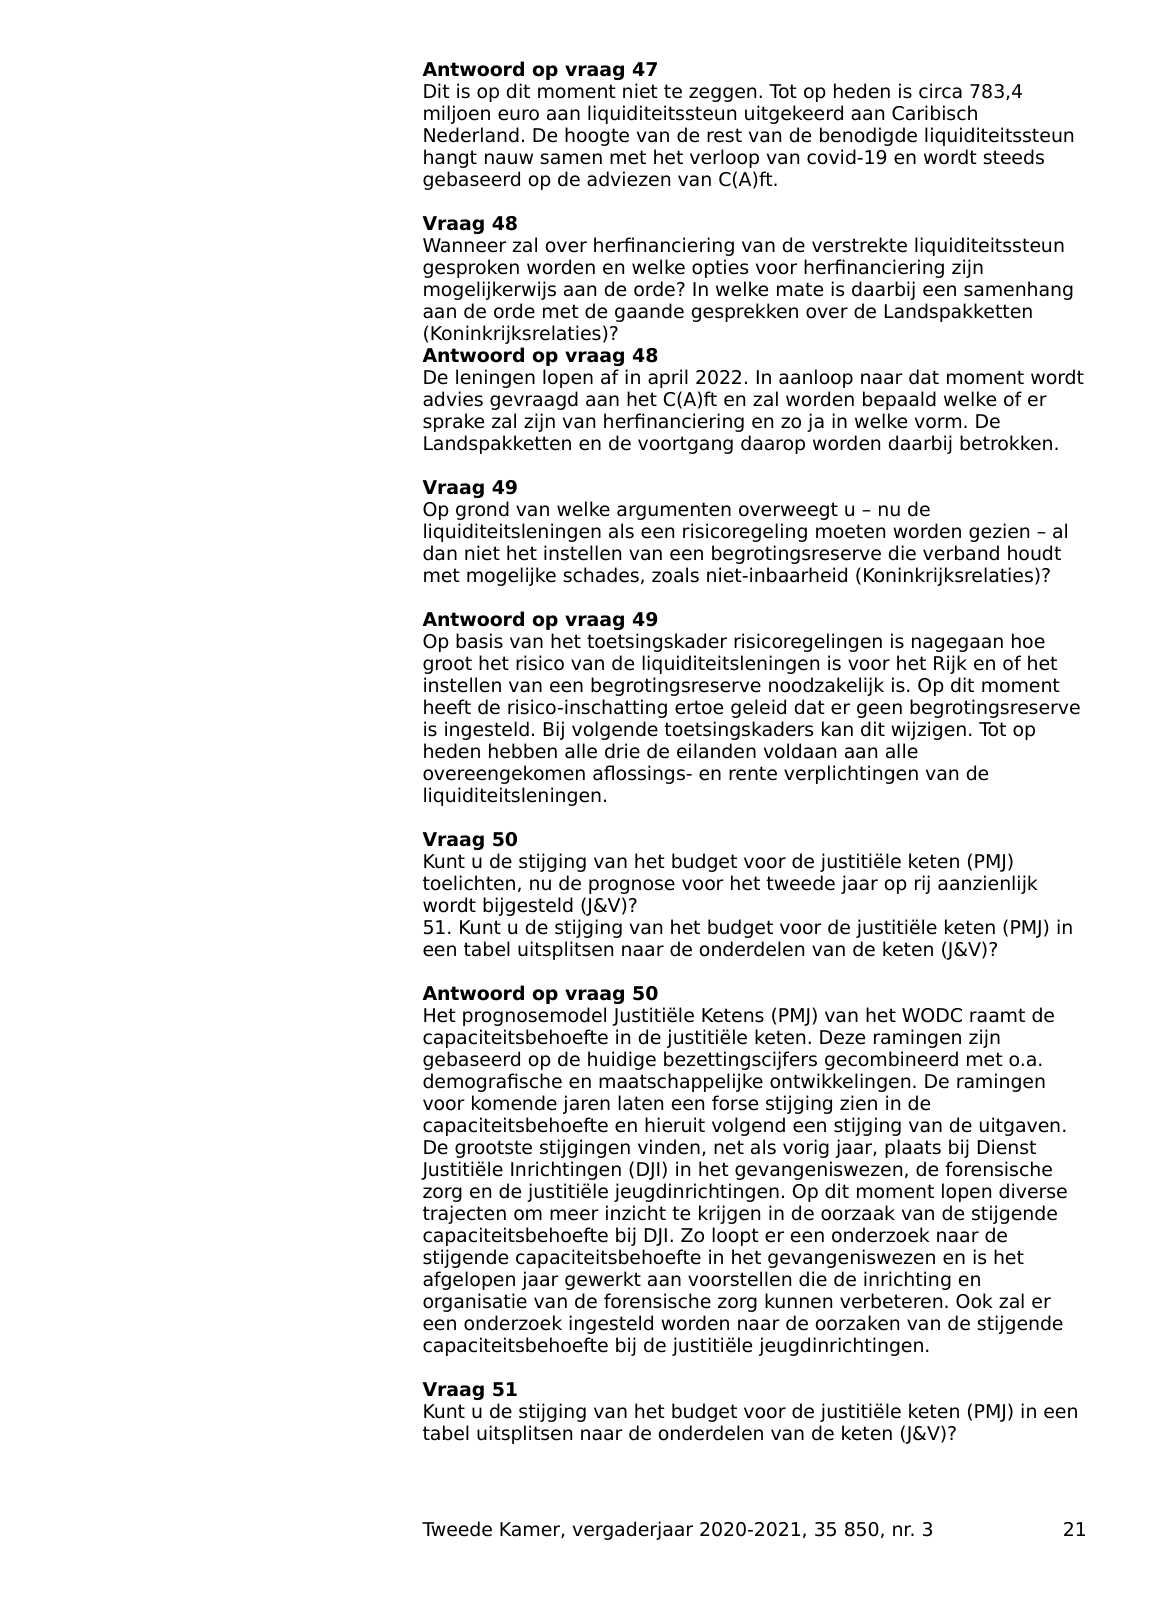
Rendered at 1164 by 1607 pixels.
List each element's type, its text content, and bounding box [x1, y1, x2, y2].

text Wanneer zal over herfinanciering van de verstrekte liquiditeitssteun gesproken worden en welke opties voor herfinanciering zijn mogelijkerwijs aan de orde? In welke mate is daarbij een samenhang aan de orde met de gaande gesprekken over de Landspakketten (Koninkrijksrelaties)? [422, 235, 1087, 345]
text Dit is op dit moment niet te zeggen. Tot op heden is circa 783,4 miljoen euro aan liquiditeitssteun uitgekeerd aan Caribisch Nederland. De hoogte van de rest van de benodigde liquiditeitssteun hangt nauw samen met het verloop van covid-19 en wordt steeds gebaseerd op de adviezen van C(A)ft. [422, 81, 1087, 191]
text Antwoord op vraag 47 [422, 59, 1087, 81]
text Vraag 48 [422, 213, 1087, 235]
text Het prognosemodel Justitiële Ketens (PMJ) van het WODC raamt de capaciteitsbehoefte in de justitiële keten. Deze ramingen zijn gebaseerd op de huidige bezettingscijfers gecombineerd met o.a. demografische en maatschappelijke ontwikkelingen. De ramingen voor komende jaren laten een forse stijging zien in de capaciteitsbehoefte en hieruit volgend een stijging van de uitgaven. De grootste stijgingen vinden, net als vorig jaar, plaats bij Dienst Justitiële Inrichtingen (DJI) in het gevangeniswezen, de forensische zorg en de justitiële jeugdinrichtingen. Op dit moment lopen diverse trajecten om meer inzicht te krijgen in de oorzaak van de stijgende capaciteitsbehoefte bij DJI. Zo loopt er een onderzoek naar de stijgende capaciteitsbehoefte in het gevangeniswezen en is het afgelopen jaar gewerkt aan voorstellen die de inrichting en organisatie van de forensische zorg kunnen verbeteren. Ook zal er een onderzoek ingesteld worden naar de oorzaken van de stijgende capaciteitsbehoefte bij de justitiële jeugdinrichtingen. [422, 1005, 1087, 1357]
text Op grond van welke argumenten overweegt u – nu de liquiditeitsleningen als een risicoregeling moeten worden gezien – al dan niet het instellen van een begrotingsreserve die verband houdt met mogelijke schades, zoals niet-inbaarheid (Koninkrijksrelaties)? [422, 499, 1087, 587]
text Vraag 50 [422, 829, 1087, 851]
text Antwoord op vraag 49 [422, 609, 1087, 631]
text De leningen lopen af in april 2022. In aanloop naar dat moment wordt advies gevraagd aan het C(A)ft en zal worden bepaald welke of er sprake zal zijn van herfinanciering en zo ja in welke vorm. De Landspakketten en de voortgang daarop worden daarbij betrokken. [422, 367, 1087, 455]
text Kunt u de stijging van het budget voor de justitiële keten (PMJ) in een tabel uitsplitsen naar de onderdelen van de keten (J&V)? [422, 1401, 1087, 1445]
text 51. Kunt u de stijging van het budget voor de justitiële keten (PMJ) in een tabel uitsplitsen naar de onderdelen van de keten (J&V)? [422, 917, 1087, 961]
text Op basis van het toetsingskader risicoregelingen is nagegaan hoe groot het risico van de liquiditeitsleningen is voor het Rijk en of het instellen van een begrotingsreserve noodzakelijk is. Op dit moment heeft de risico-inschatting ertoe geleid dat er geen begrotingsreserve is ingesteld. Bij volgende toetsingskaders kan dit wijzigen. Tot op heden hebben alle drie de eilanden voldaan aan alle overeengekomen aflossings- en rente verplichtingen van de liquiditeitsleningen. [422, 631, 1087, 807]
text Vraag 51 [422, 1379, 1087, 1401]
text Antwoord op vraag 48 [422, 345, 1087, 367]
text Kunt u de stijging van het budget voor de justitiële keten (PMJ) toelichten, nu de prognose voor het tweede jaar op rij aanzienlijk wordt bijgesteld (J&V)? [422, 851, 1087, 917]
text Antwoord op vraag 50 [422, 983, 1087, 1005]
text Vraag 49 [422, 477, 1087, 499]
